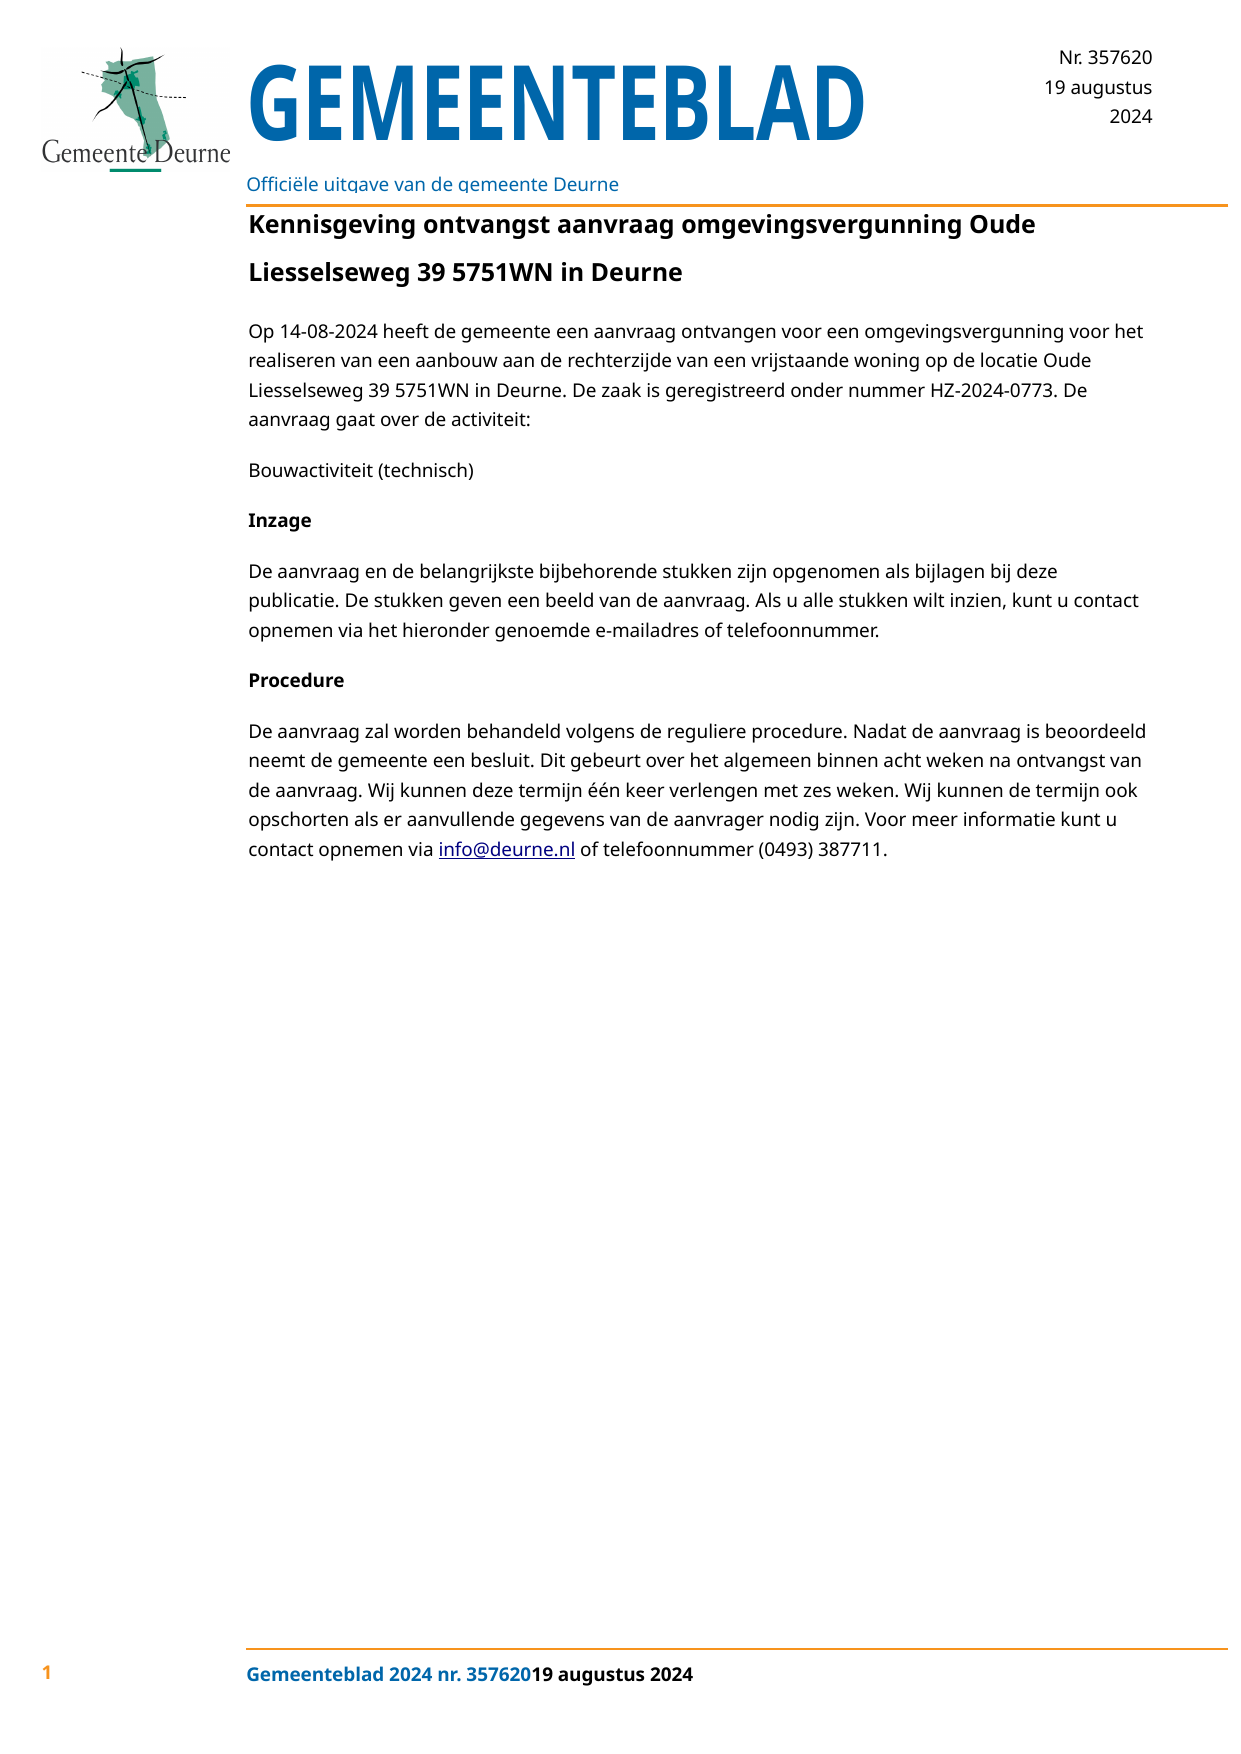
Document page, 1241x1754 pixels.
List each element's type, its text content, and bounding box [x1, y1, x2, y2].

text Kennisgeving ontvangst aanvraag omgevingsvergunning Oude Liesselseweg 39 5751WN in Deurne [248, 207, 1152, 288]
text De aanvraag en de belangrijkste bijbehorende stukken zijn opgenomen als bijlagen bij deze publicatie. De stukken geven een beeld van de aanvraag. Als u alle stukken wilt inzien, kunt u contact opnemen via het hieronder genoemde e-mailadres of telefoonnummer. [248, 558, 1152, 643]
text De aanvraag zal worden behandeld volgens de reguliere procedure. Nadat de aanvraag is beoordeeld neemt de gemeente een besluit. Dit gebeurt over het algemeen binnen acht weken na ontvangst van de aanvraag. Wij kunnen deze termijn één keer verlengen met zes weken. Wij kunnen de termijn ook opschorten als er aanvullende gegevens van de aanvrager nodig zijn. Voor meer informatie kunt u contact opnemen via info@deurne.nl of telefoonnummer (0493) 387711. [248, 718, 1152, 862]
text Procedure [248, 667, 1152, 693]
text Inzage [248, 507, 1152, 533]
text Op 14-08-2024 heeft de gemeente een aanvraag ontvangen voor een omgevingsvergunning voor het realiseren van een aanbouw aan de rechterzijde van een vrijstaande woning op de locatie Oude Liesselseweg 39 5751WN in Deurne. De zaak is geregistreerd onder nummer HZ-2024-0773. De aanvraag gaat over de activiteit: [248, 318, 1152, 432]
picture [41, 47, 231, 172]
text Bouwactiviteit (technisch) [248, 457, 1152, 483]
